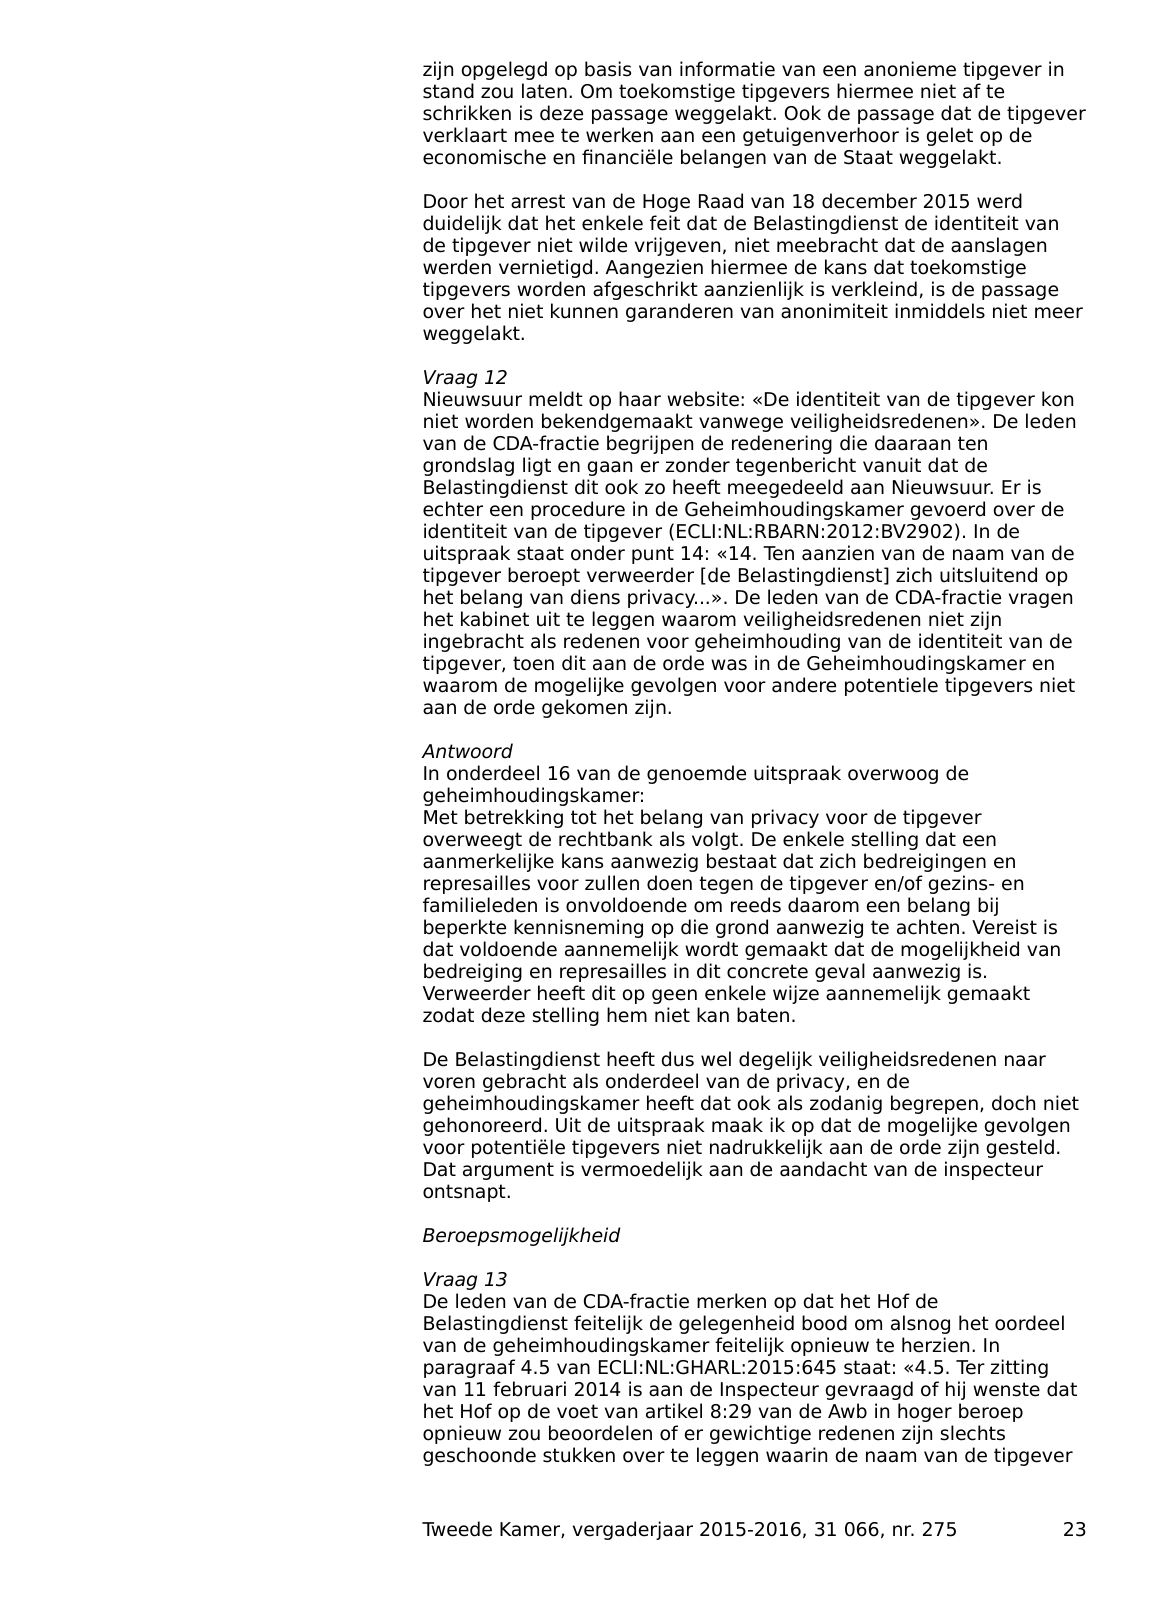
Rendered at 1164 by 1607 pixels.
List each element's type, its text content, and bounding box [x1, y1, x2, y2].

text Door het arrest van de Hoge Raad van 18 december 2015 werd duidelijk dat het enkele feit dat de Belastingdienst de identiteit van de tipgever niet wilde vrijgeven, niet meebracht dat de aanslagen werden vernietigd. Aangezien hiermee de kans dat toekomstige tipgevers worden afgeschrikt aanzienlijk is verkleind, is de passage over het niet kunnen garanderen van anonimiteit inmiddels niet meer weggelakt. [422, 191, 1087, 345]
text Vraag 12 [422, 367, 1087, 389]
text zijn opgelegd op basis van informatie van een anonieme tipgever in stand zou laten. Om toekomstige tipgevers hiermee niet af te schrikken is deze passage weggelakt. Ook de passage dat de tipgever verklaart mee te werken aan een getuigenverhoor is gelet op de economische en financiële belangen van de Staat weggelakt. [422, 59, 1087, 169]
text De leden van de CDA-fractie merken op dat het Hof de Belastingdienst feitelijk de gelegenheid bood om alsnog het oordeel van de geheimhoudingskamer feitelijk opnieuw te herzien. In paragraaf 4.5 van ECLI:NL:GHARL:2015:645 staat: «4.5. Ter zitting van 11 februari 2014 is aan de Inspecteur gevraagd of hij wenste dat het Hof op de voet van artikel 8:29 van de Awb in hoger beroep opnieuw zou beoordelen of er gewichtige redenen zijn slechts geschoonde stukken over te leggen waarin de naam van de tipgever [422, 1291, 1087, 1467]
text Vraag 13 [422, 1269, 1087, 1291]
subtitle Beroepsmogelijkheid [422, 1225, 1087, 1247]
text Nieuwsuur meldt op haar website: «De identiteit van de tipgever kon niet worden bekendgemaakt vanwege veiligheidsredenen». De leden van de CDA-fractie begrijpen de redenering die daaraan ten grondslag ligt en gaan er zonder tegenbericht vanuit dat de Belastingdienst dit ook zo heeft meegedeeld aan Nieuwsuur. Er is echter een procedure in de Geheimhoudingskamer gevoerd over de identiteit van de tipgever (ECLI:NL:RBARN:2012:BV2902). In de uitspraak staat onder punt 14: «14. Ten aanzien van de naam van de tipgever beroept verweerder [de Belastingdienst] zich uitsluitend op het belang van diens privacy...». De leden van de CDA-fractie vragen het kabinet uit te leggen waarom veiligheidsredenen niet zijn ingebracht als redenen voor geheimhouding van de identiteit van de tipgever, toen dit aan de orde was in de Geheimhoudingskamer en waarom de mogelijke gevolgen voor andere potentiele tipgevers niet aan de orde gekomen zijn. [422, 389, 1087, 719]
text Antwoord [422, 741, 1087, 763]
text Met betrekking tot het belang van privacy voor de tipgever overweegt de rechtbank als volgt. De enkele stelling dat een aanmerkelijke kans aanwezig bestaat dat zich bedreigingen en represailles voor zullen doen tegen de tipgever en/of gezins- en familieleden is onvoldoende om reeds daarom een belang bij beperkte kennisneming op die grond aanwezig te achten. Vereist is dat voldoende aannemelijk wordt gemaakt dat de mogelijkheid van bedreiging en represailles in dit concrete geval aanwezig is. Verweerder heeft dit op geen enkele wijze aannemelijk gemaakt zodat deze stelling hem niet kan baten. [422, 807, 1087, 1027]
text De Belastingdienst heeft dus wel degelijk veiligheidsredenen naar voren gebracht als onderdeel van de privacy, en de geheimhoudingskamer heeft dat ook als zodanig begrepen, doch niet gehonoreerd. Uit de uitspraak maak ik op dat de mogelijke gevolgen voor potentiële tipgevers niet nadrukkelijk aan de orde zijn gesteld. Dat argument is vermoedelijk aan de aandacht van de inspecteur ontsnapt. [422, 1049, 1087, 1203]
text In onderdeel 16 van de genoemde uitspraak overwoog de geheimhoudingskamer: [422, 763, 1087, 807]
